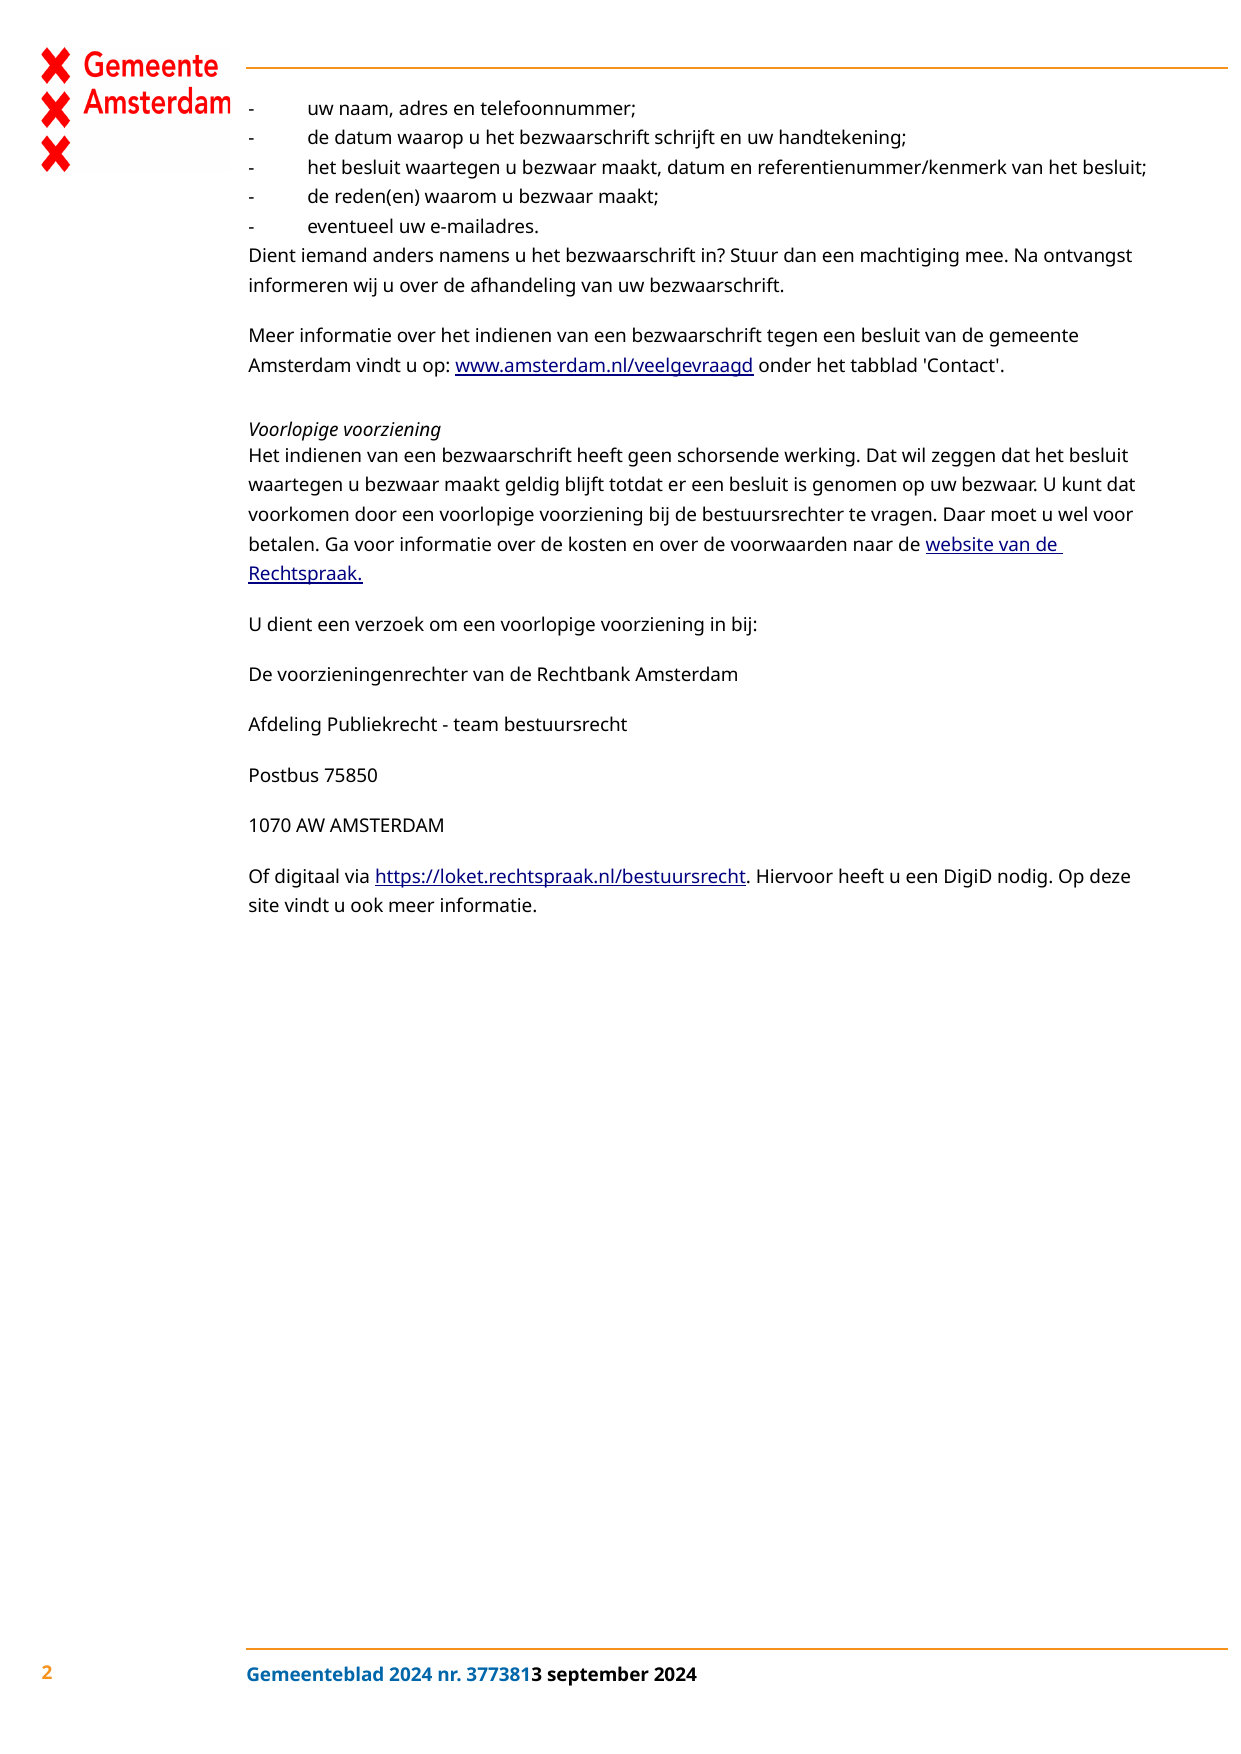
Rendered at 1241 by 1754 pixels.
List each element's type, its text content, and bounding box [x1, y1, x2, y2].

text Afdeling Publiekrecht - team bestuursrecht [248, 712, 1152, 737]
text U dient een verzoek om een voorlopige voorziening in bij: [248, 611, 1152, 636]
text Postbus 75850 [248, 762, 1152, 788]
list de reden(en) waarom u bezwaar maakt; [248, 183, 1152, 209]
list het besluit waartegen u bezwaar maakt, datum en referentienummer/kenmerk van het besluit; [248, 154, 1152, 180]
text Dient iemand anders namens u het bezwaarschrift in? Stuur dan een machtiging mee. Na ontvangst informeren wij u over de afhandeling van uw bezwaarschrift. [248, 243, 1152, 298]
list eventueel uw e-mailadres. [248, 213, 1152, 239]
text Het indienen van een bezwaarschrift heeft geen schorsende werking. Dat wil zeggen dat het besluit waartegen u bezwaar maakt geldig blijft totdat er een besluit is genomen op uw bezwaar. U kunt dat voorkomen door een voorlopige voorziening bij de bestuursrechter te vragen. Daar moet u wel voor betalen. Ga voor informatie over de kosten en over de voorwaarden naar de website van de Rechtspraak. [248, 442, 1152, 586]
text Meer informatie over het indienen van een bezwaarschrift tegen een besluit van de gemeente Amsterdam vindt u op: www.amsterdam.nl/veelgevraagd onder het tabblad 'Contact'. [248, 323, 1152, 378]
text 1070 AW AMSTERDAM [248, 812, 1152, 838]
text De voorzieningenrechter van de Rechtbank Amsterdam [248, 661, 1152, 687]
text Of digitaal via https://loket.rechtspraak.nl/bestuursrecht. Hiervoor heeft u een DigiD nodig. Op deze site vindt u ook meer informatie. [248, 863, 1152, 918]
list de datum waarop u het bezwaarschrift schrijft en uw handtekening; [248, 124, 1152, 150]
text Voorlopige voorziening [248, 416, 1152, 442]
list uw naam, adres en telefoonnummer; [248, 95, 1152, 121]
picture [41, 47, 231, 172]
